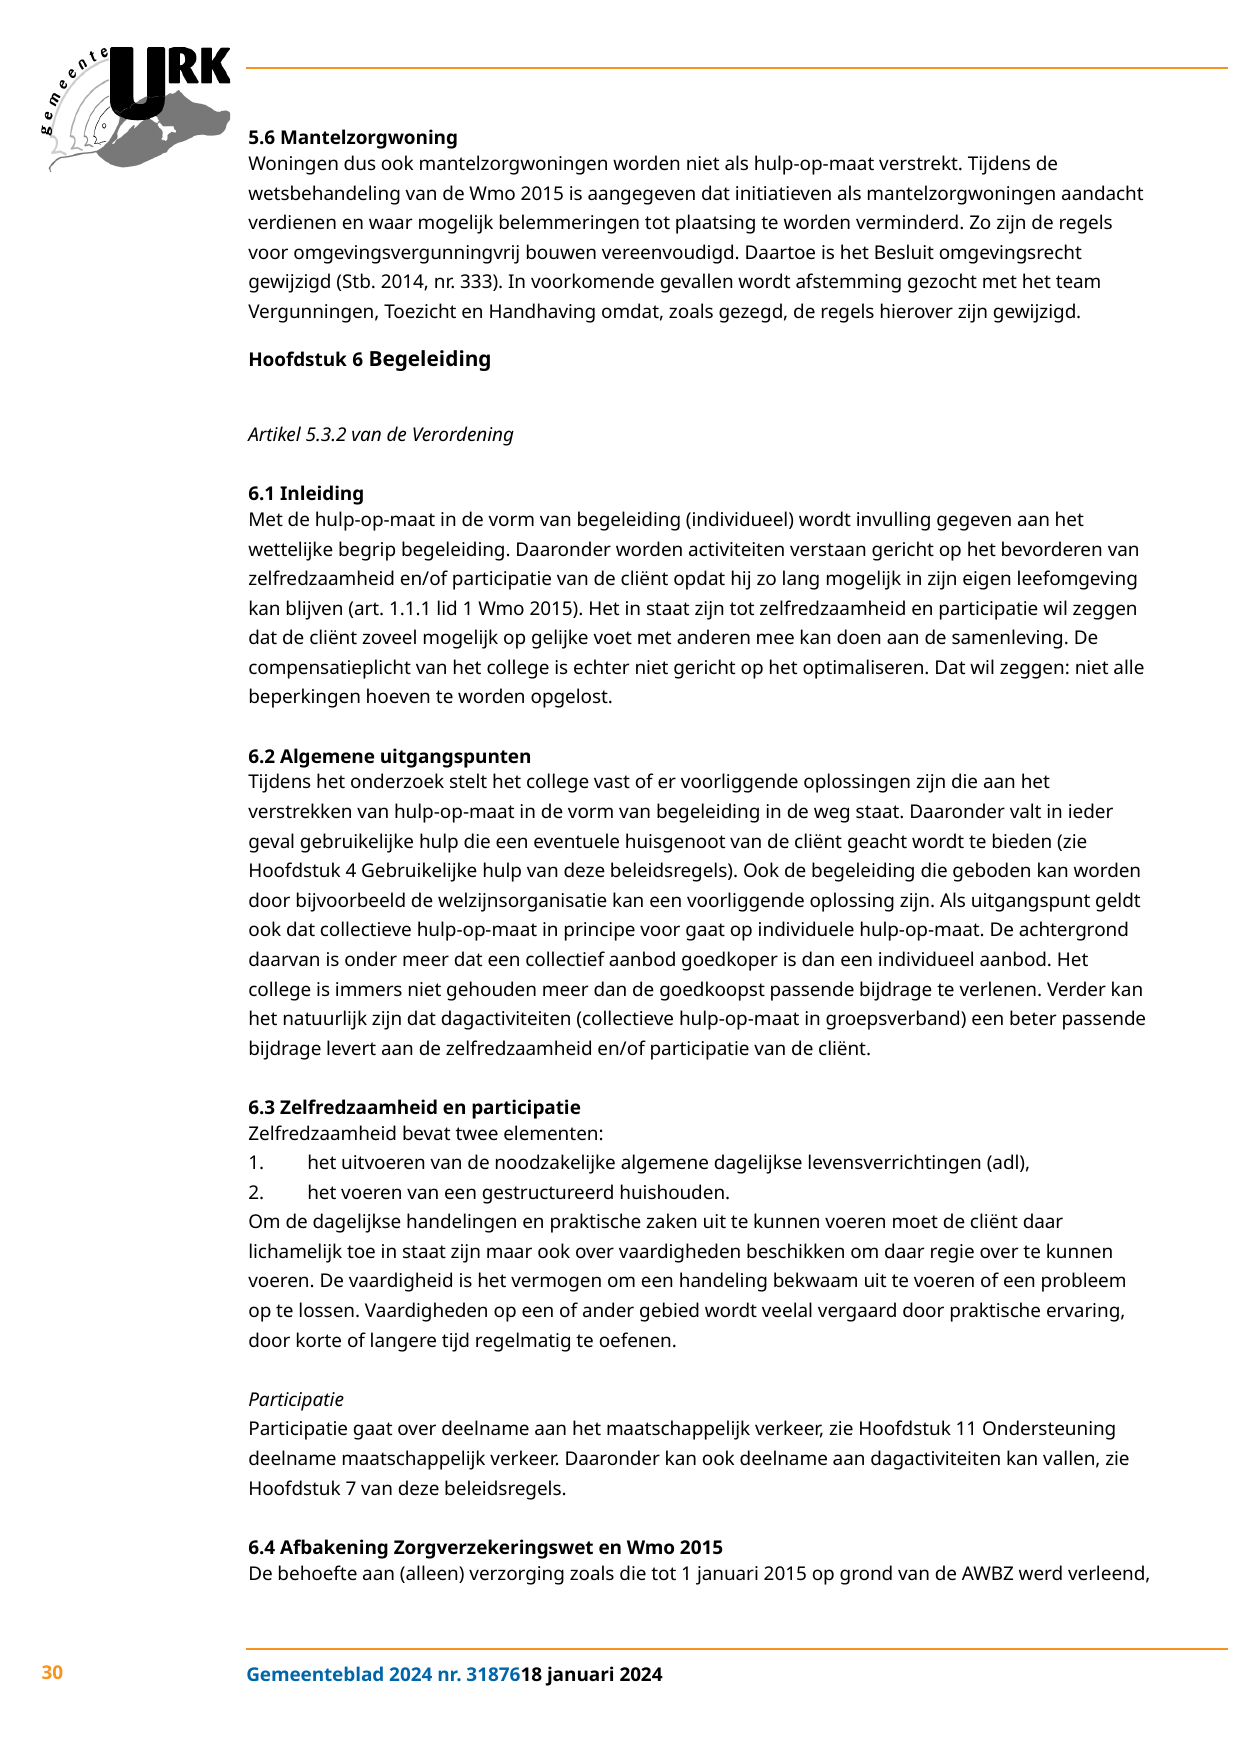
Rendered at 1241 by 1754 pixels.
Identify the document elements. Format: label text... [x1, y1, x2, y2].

text De behoefte aan (alleen) verzorging zoals die tot 1 januari 2015 op grond van de AWBZ werd verleend, [248, 1560, 1152, 1585]
text 6.4 Afbakening Zorgverzekeringswet en Wmo 2015 [248, 1534, 1152, 1560]
text 5.6 Mantelzorgwoning [248, 124, 1152, 150]
text Met de hulp-op-maat in de vorm van begeleiding (individueel) wordt invulling gegeven aan het wettelijke begrip begeleiding. Daaronder worden activiteiten verstaan gericht op het bevorderen van zelfredzaamheid en/of participatie van de cliënt opdat hij zo lang mogelijk in zijn eigen leefomgeving kan blijven (art. 1.1.1 lid 1 Wmo 2015). Het in staat zijn tot zelfredzaamheid en participatie wil zeggen dat de cliënt zoveel mogelijk op gelijke voet met anderen mee kan doen aan de samenleving. De compensatieplicht van het college is echter niet gericht op het optimaliseren. Dat wil zeggen: niet alle beperkingen hoeven te worden opgelost. [248, 506, 1152, 709]
text Tijdens het onderzoek stelt het college vast of er voorliggende oplossingen zijn die aan het verstrekken van hulp-op-maat in de vorm van begeleiding in de weg staat. Daaronder valt in ieder geval gebruikelijke hulp die een eventuele huisgenoot van de cliënt geacht wordt te bieden (zie Hoofdstuk 4 Gebruikelijke hulp van deze beleidsregels). Ook de begeleiding die geboden kan worden door bijvoorbeeld de welzijnsorganisatie kan een voorliggende oplossing zijn. Als uitgangspunt geldt ook dat collectieve hulp-op-maat in principe voor gaat op individuele hulp-op-maat. De achtergrond daarvan is onder meer dat een collectief aanbod goedkoper is dan een individueel aanbod. Het college is immers niet gehouden meer dan de goedkoopst passende bijdrage te verlenen. Verder kan het natuurlijk zijn dat dagactiviteiten (collectieve hulp-op-maat in groepsverband) een beter passende bijdrage levert aan de zelfredzaamheid en/of participatie van de cliënt. [248, 769, 1152, 1061]
text Participatie [248, 1386, 1152, 1412]
text 6.1 Inleiding [248, 481, 1152, 506]
list het voeren van een gestructureerd huishouden. [248, 1179, 1152, 1205]
text Participatie gaat over deelname aan het maatschappelijk verkeer, zie Hoofdstuk 11 Ondersteuning deelname maatschappelijk verkeer. Daaronder kan ook deelname aan dagactiviteiten kan vallen, zie Hoofdstuk 7 van deze beleidsregels. [248, 1416, 1152, 1501]
text Artikel 5.3.2 van de Verordening [248, 421, 1152, 447]
text 6.2 Algemene uitgangspunten [248, 743, 1152, 769]
text 6.3 Zelfredzaamheid en participatie [248, 1094, 1152, 1120]
text Woningen dus ook mantelzorgwoningen worden niet als hulp-op-maat verstrekt. Tijdens de wetsbehandeling van de Wmo 2015 is aangegeven dat initiatieven als mantelzorgwoningen aandacht verdienen en waar mogelijk belemmeringen tot plaatsing te worden verminderd. Zo zijn de regels voor omgevingsvergunningvrij bouwen vereenvoudigd. Daartoe is het Besluit omgevingsrecht gewijzigd (Stb. 2014, nr. 333). In voorkomende gevallen wordt afstemming gezocht met het team Vergunningen, Toezicht en Handhaving omdat, zoals gezegd, de regels hierover zijn gewijzigd. [248, 150, 1152, 324]
picture [41, 47, 231, 172]
text Om de dagelijkse handelingen en praktische zaken uit te kunnen voeren moet de cliënt daar lichamelijk toe in staat zijn maar ook over vaardigheden beschikken om daar regie over te kunnen voeren. De vaardigheid is het vermogen om een handeling bekwaam uit te voeren of een probleem op te lossen. Vaardigheden op een of ander gebied wordt veelal vergaard door praktische ervaring, door korte of langere tijd regelmatig te oefenen. [248, 1208, 1152, 1353]
text Zelfredzaamheid bevat twee elementen: [248, 1120, 1152, 1146]
list het uitvoeren van de noodzakelijke algemene dagelijkse levensverrichtingen (adl), [248, 1149, 1152, 1175]
text Hoofdstuk 6 Begeleiding [248, 344, 1152, 372]
